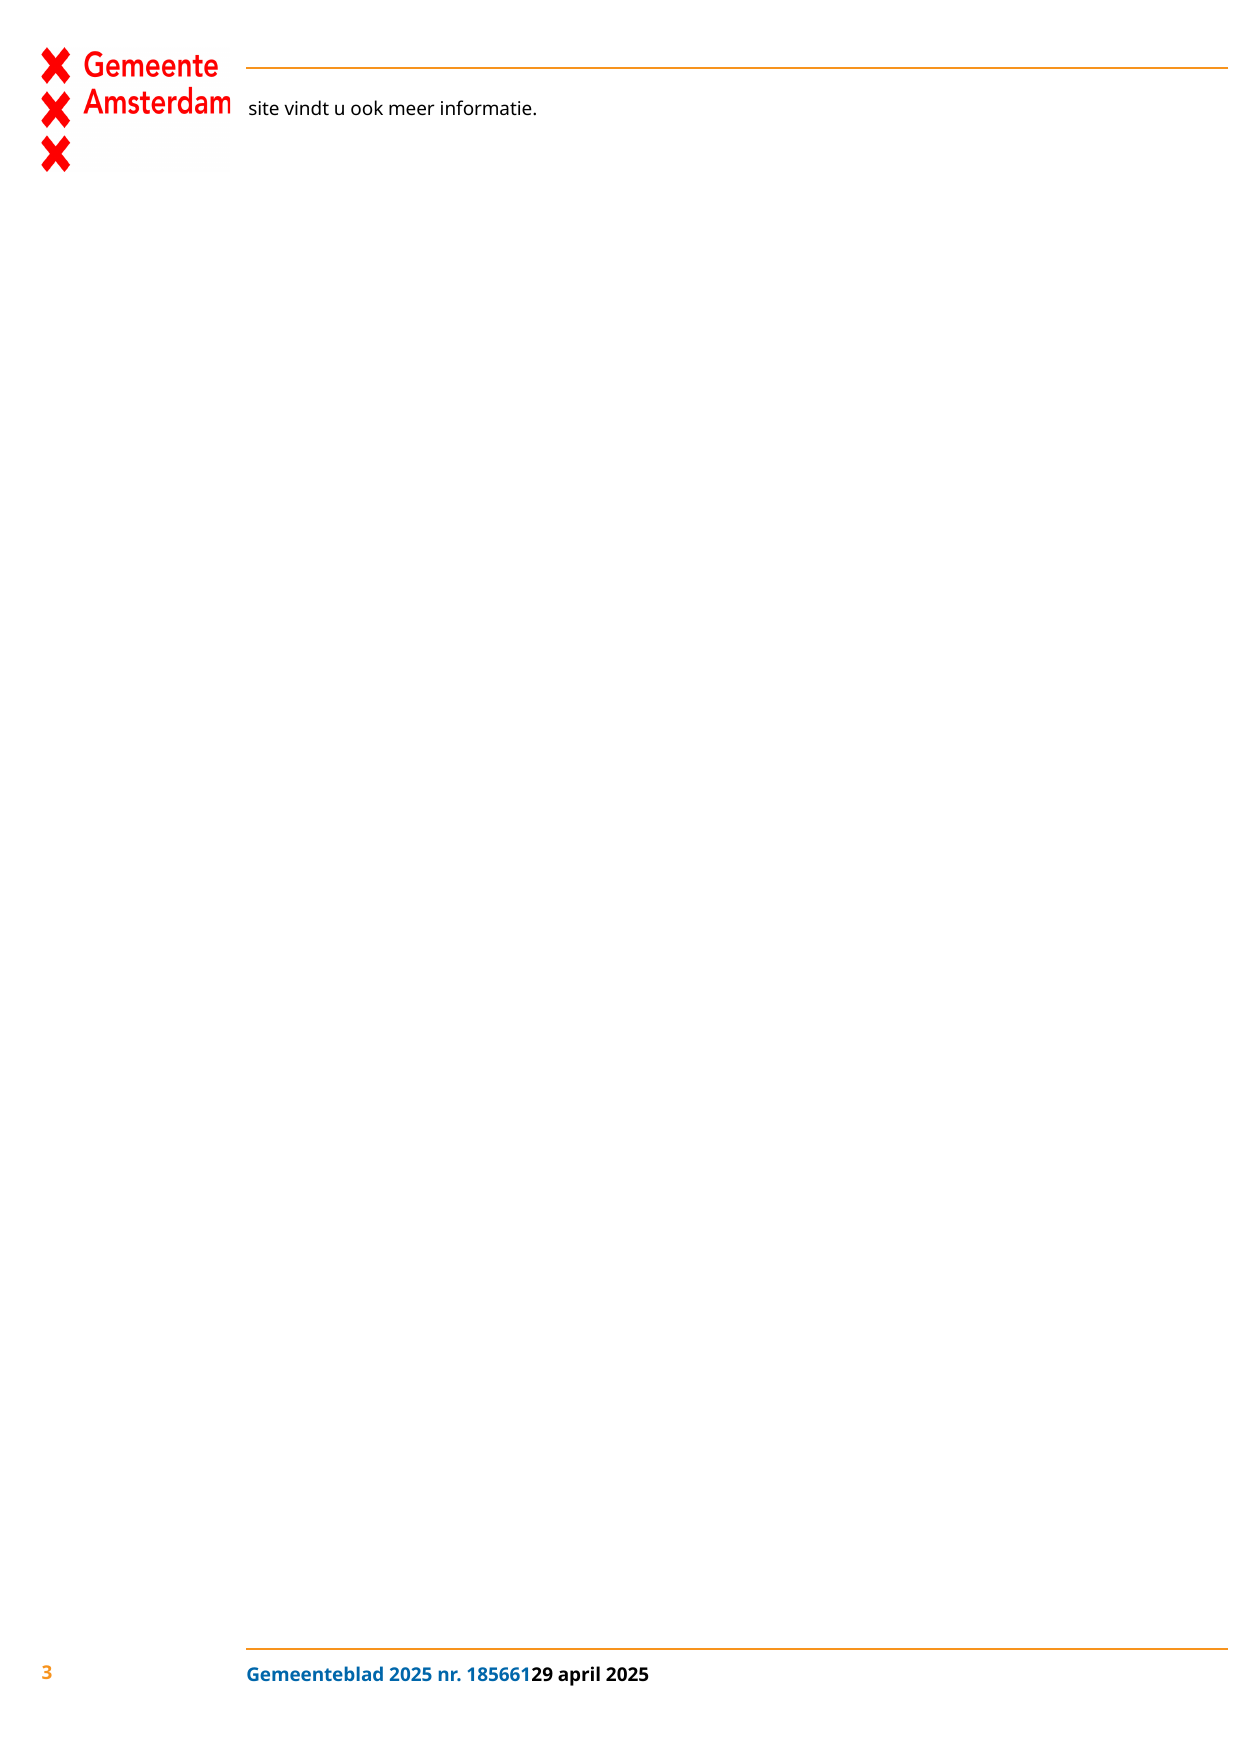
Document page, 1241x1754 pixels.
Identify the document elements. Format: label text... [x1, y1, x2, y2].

text site vindt u ook meer informatie. [248, 95, 1152, 121]
picture [41, 47, 231, 172]
